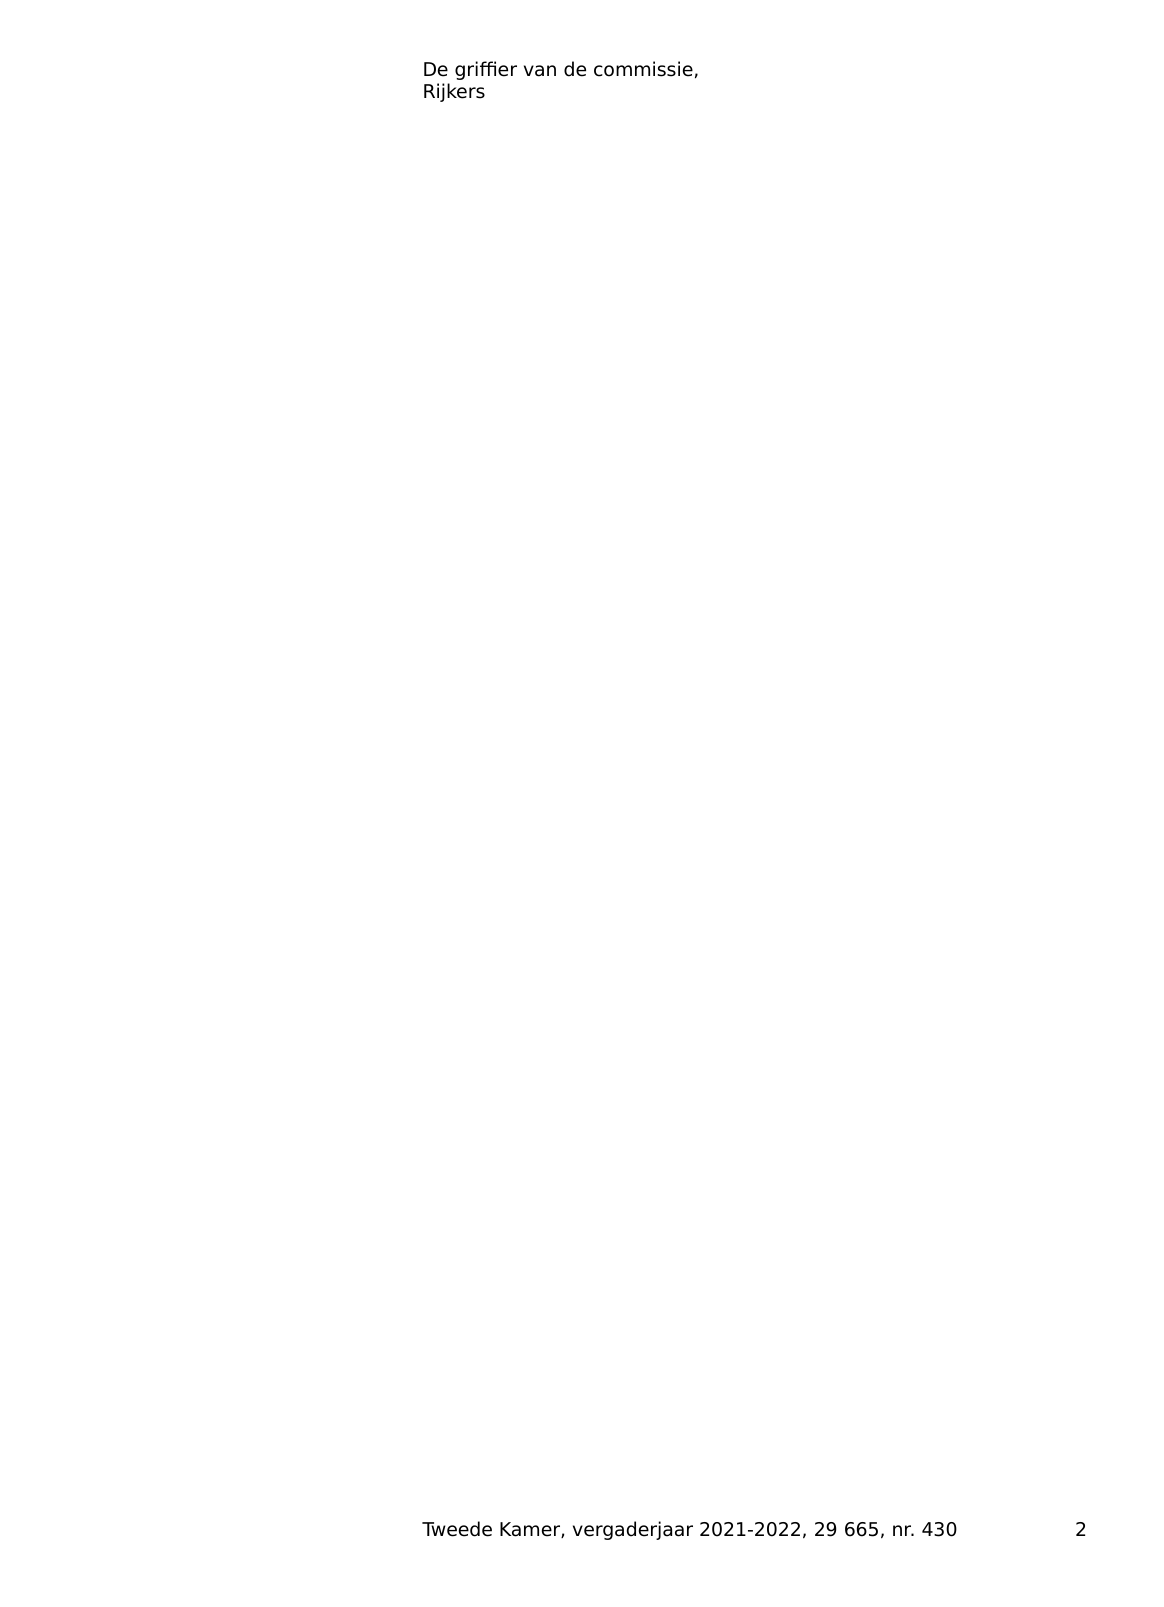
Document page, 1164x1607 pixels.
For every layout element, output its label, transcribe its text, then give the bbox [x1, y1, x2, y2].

text De griffier van de commissie, Rijkers [422, 59, 1087, 103]
